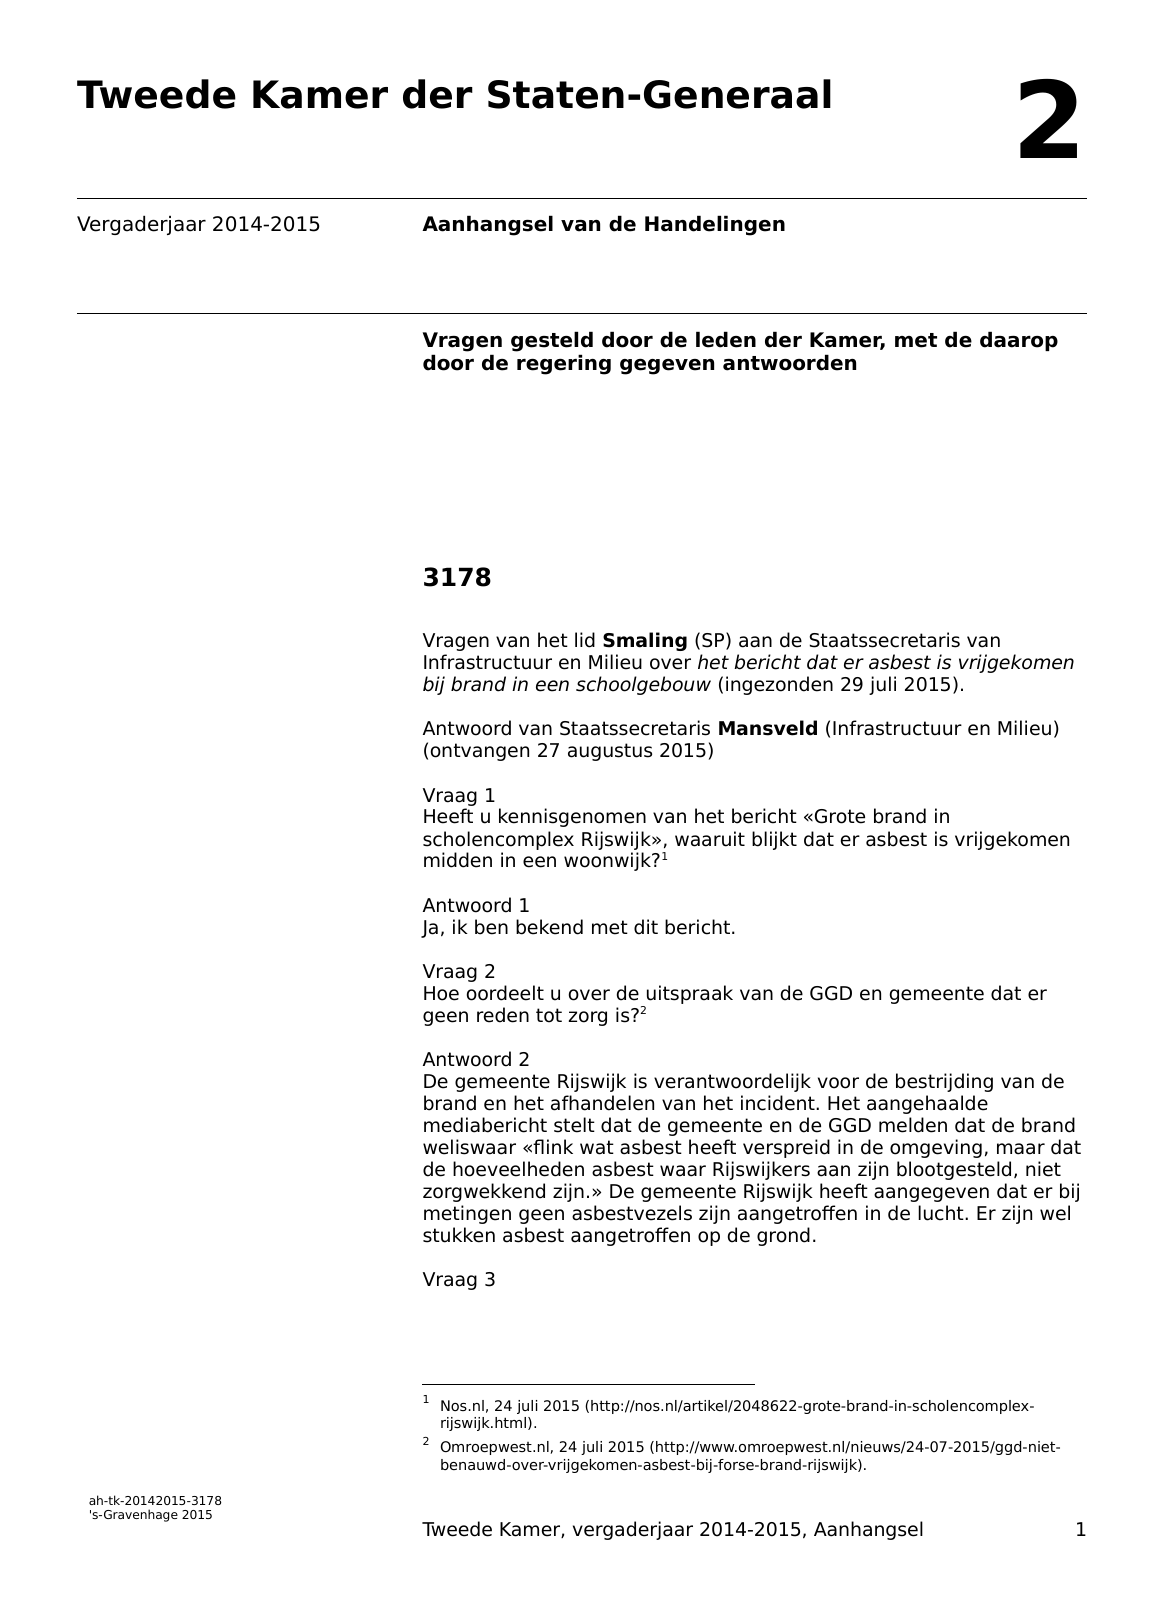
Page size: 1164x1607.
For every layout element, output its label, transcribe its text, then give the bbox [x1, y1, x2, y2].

text ah-tk-20142015-3178 [88, 1494, 323, 1508]
text Vraag 3 [422, 1269, 1087, 1291]
text 3178 [422, 563, 1087, 592]
table_cell [77, 314, 422, 375]
text Antwoord 1 [422, 894, 1087, 917]
table_cell Vragen gesteld door de leden der Kamer, met de daarop door de regering gegeven antwoorden [422, 314, 1087, 375]
table_cell Vergaderjaar 2014-2015 [77, 199, 422, 313]
table_header 2 [886, 59, 1087, 198]
text Vragen van het lid Smaling (SP) aan de Staatssecretaris van Infrastructuur en Milieu over het bericht dat er asbest is vrijgekomen bij brand in een schoolgebouw (ingezonden 29 juli 2015). [422, 630, 1087, 696]
text De gemeente Rijswijk is verantwoordelijk voor de bestrijding van de brand en het afhandelen van het incident. Het aangehaalde mediabericht stelt dat de gemeente en de GGD melden dat de brand weliswaar «flink wat asbest heeft verspreid in de omgeving, maar dat de hoeveelheden asbest waar Rijswijkers aan zijn blootgesteld, niet zorgwekkend zijn.» De gemeente Rijswijk heeft aangegeven dat er bij metingen geen asbestvezels zijn aangetroffen in de lucht. Er zijn wel stukken asbest aangetroffen op de grond. [422, 1071, 1087, 1247]
text Hoe oordeelt u over de uitspraak van de GGD en gemeente dat er geen reden tot zorg is? [422, 983, 1087, 1027]
text Vraag 1 [422, 784, 1087, 806]
text Omroepwest.nl, 24 juli 2015 (http://www.omroepwest.nl/nieuws/24-07-2015/ggd-niet-benauwd-over-vrijgekomen-asbest-bij-forse-brand-rijswijk). [422, 1435, 1087, 1474]
text 's-Gravenhage 2015 [88, 1508, 323, 1522]
text Antwoord van Staatssecretaris Mansveld (Infrastructuur en Milieu) (ontvangen 27 augustus 2015) [422, 718, 1087, 762]
text Nos.nl, 24 juli 2015 (http://nos.nl/artikel/2048622-grote-brand-in-scholencomplex-rijswijk.html). [422, 1393, 1087, 1432]
text Ja, ik ben bekend met dit bericht. [422, 917, 1087, 938]
table_cell Aanhangsel van de Handelingen [422, 199, 1087, 313]
text Antwoord 2 [422, 1049, 1087, 1071]
text Heeft u kennisgenomen van het bericht «Grote brand in scholencomplex Rijswijk», waaruit blijkt dat er asbest is vrijgekomen midden in een woonwijk? [422, 806, 1087, 872]
text Vraag 2 [422, 961, 1087, 983]
table_header Tweede Kamer der Staten-Generaal [77, 59, 886, 198]
